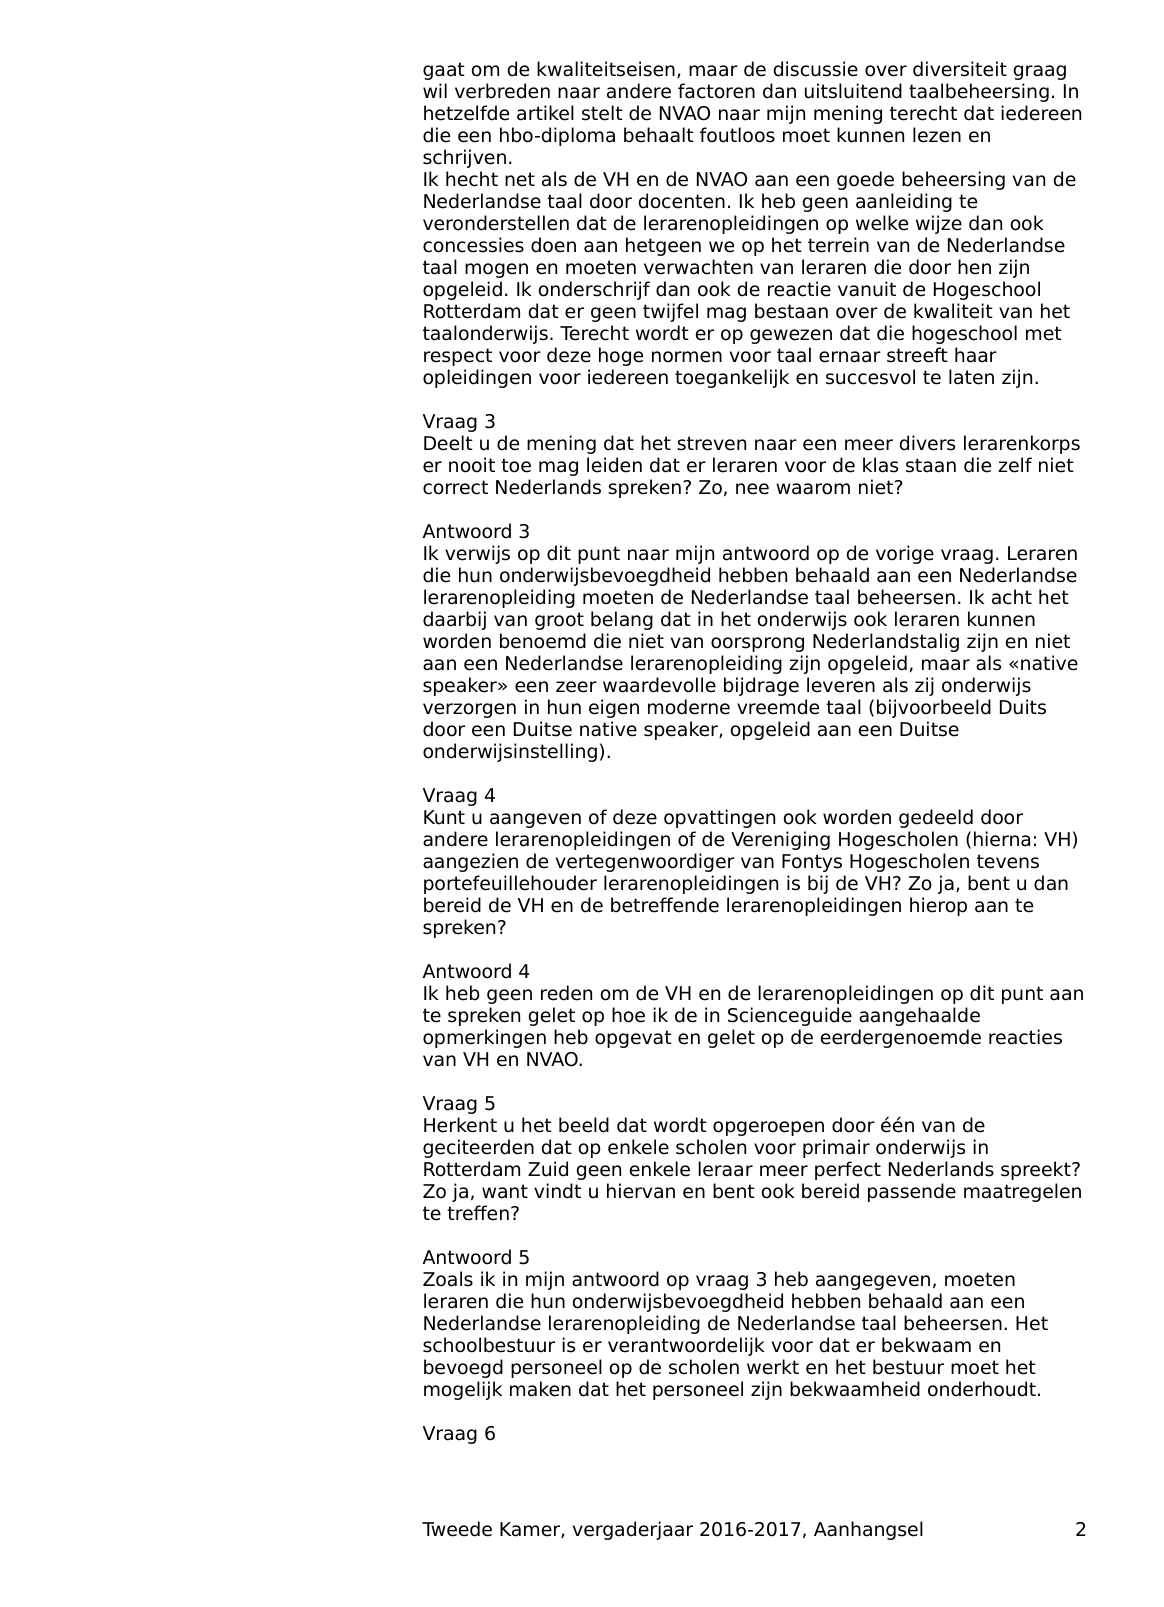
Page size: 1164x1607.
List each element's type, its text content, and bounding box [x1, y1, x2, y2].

text Vraag 6 [422, 1423, 1087, 1445]
text Zoals ik in mijn antwoord op vraag 3 heb aangegeven, moeten leraren die hun onderwijsbevoegdheid hebben behaald aan een Nederlandse lerarenopleiding de Nederlandse taal beheersen. Het schoolbestuur is er verantwoordelijk voor dat er bekwaam en bevoegd personeel op de scholen werkt en het bestuur moet het mogelijk maken dat het personeel zijn bekwaamheid onderhoudt. [422, 1269, 1087, 1401]
text Vraag 3 [422, 411, 1087, 433]
text gaat om de kwaliteitseisen, maar de discussie over diversiteit graag wil verbreden naar andere factoren dan uitsluitend taalbeheersing. In hetzelfde artikel stelt de NVAO naar mijn mening terecht dat iedereen die een hbo-diploma behaalt foutloos moet kunnen lezen en schrijven. [422, 59, 1087, 169]
text Antwoord 3 [422, 521, 1087, 543]
text Herkent u het beeld dat wordt opgeroepen door één van de geciteerden dat op enkele scholen voor primair onderwijs in Rotterdam Zuid geen enkele leraar meer perfect Nederlands spreekt? Zo ja, want vindt u hiervan en bent ook bereid passende maatregelen te treffen? [422, 1115, 1087, 1225]
text Deelt u de mening dat het streven naar een meer divers lerarenkorps er nooit toe mag leiden dat er leraren voor de klas staan die zelf niet correct Nederlands spreken? Zo, nee waarom niet? [422, 433, 1087, 499]
text Vraag 5 [422, 1093, 1087, 1115]
text Ik heb geen reden om de VH en de lerarenopleidingen op dit punt aan te spreken gelet op hoe ik de in Scienceguide aangehaalde opmerkingen heb opgevat en gelet op de eerdergenoemde reacties van VH en NVAO. [422, 983, 1087, 1071]
text Ik verwijs op dit punt naar mijn antwoord op de vorige vraag. Leraren die hun onderwijsbevoegdheid hebben behaald aan een Nederlandse lerarenopleiding moeten de Nederlandse taal beheersen. Ik acht het daarbij van groot belang dat in het onderwijs ook leraren kunnen worden benoemd die niet van oorsprong Nederlandstalig zijn en niet aan een Nederlandse lerarenopleiding zijn opgeleid, maar als «native speaker» een zeer waardevolle bijdrage leveren als zij onderwijs verzorgen in hun eigen moderne vreemde taal (bijvoorbeeld Duits door een Duitse native speaker, opgeleid aan een Duitse onderwijsinstelling). [422, 543, 1087, 763]
text Ik hecht net als de VH en de NVAO aan een goede beheersing van de Nederlandse taal door docenten. Ik heb geen aanleiding te veronderstellen dat de lerarenopleidingen op welke wijze dan ook concessies doen aan hetgeen we op het terrein van de Nederlandse taal mogen en moeten verwachten van leraren die door hen zijn opgeleid. Ik onderschrijf dan ook de reactie vanuit de Hogeschool Rotterdam dat er geen twijfel mag bestaan over de kwaliteit van het taalonderwijs. Terecht wordt er op gewezen dat die hogeschool met respect voor deze hoge normen voor taal ernaar streeft haar opleidingen voor iedereen toegankelijk en succesvol te laten zijn. [422, 169, 1087, 389]
text Antwoord 4 [422, 961, 1087, 983]
text Antwoord 5 [422, 1247, 1087, 1269]
text Vraag 4 [422, 785, 1087, 807]
text Kunt u aangeven of deze opvattingen ook worden gedeeld door andere lerarenopleidingen of de Vereniging Hogescholen (hierna: VH) aangezien de vertegenwoordiger van Fontys Hogescholen tevens portefeuillehouder lerarenopleidingen is bij de VH? Zo ja, bent u dan bereid de VH en de betreffende lerarenopleidingen hierop aan te spreken? [422, 807, 1087, 939]
